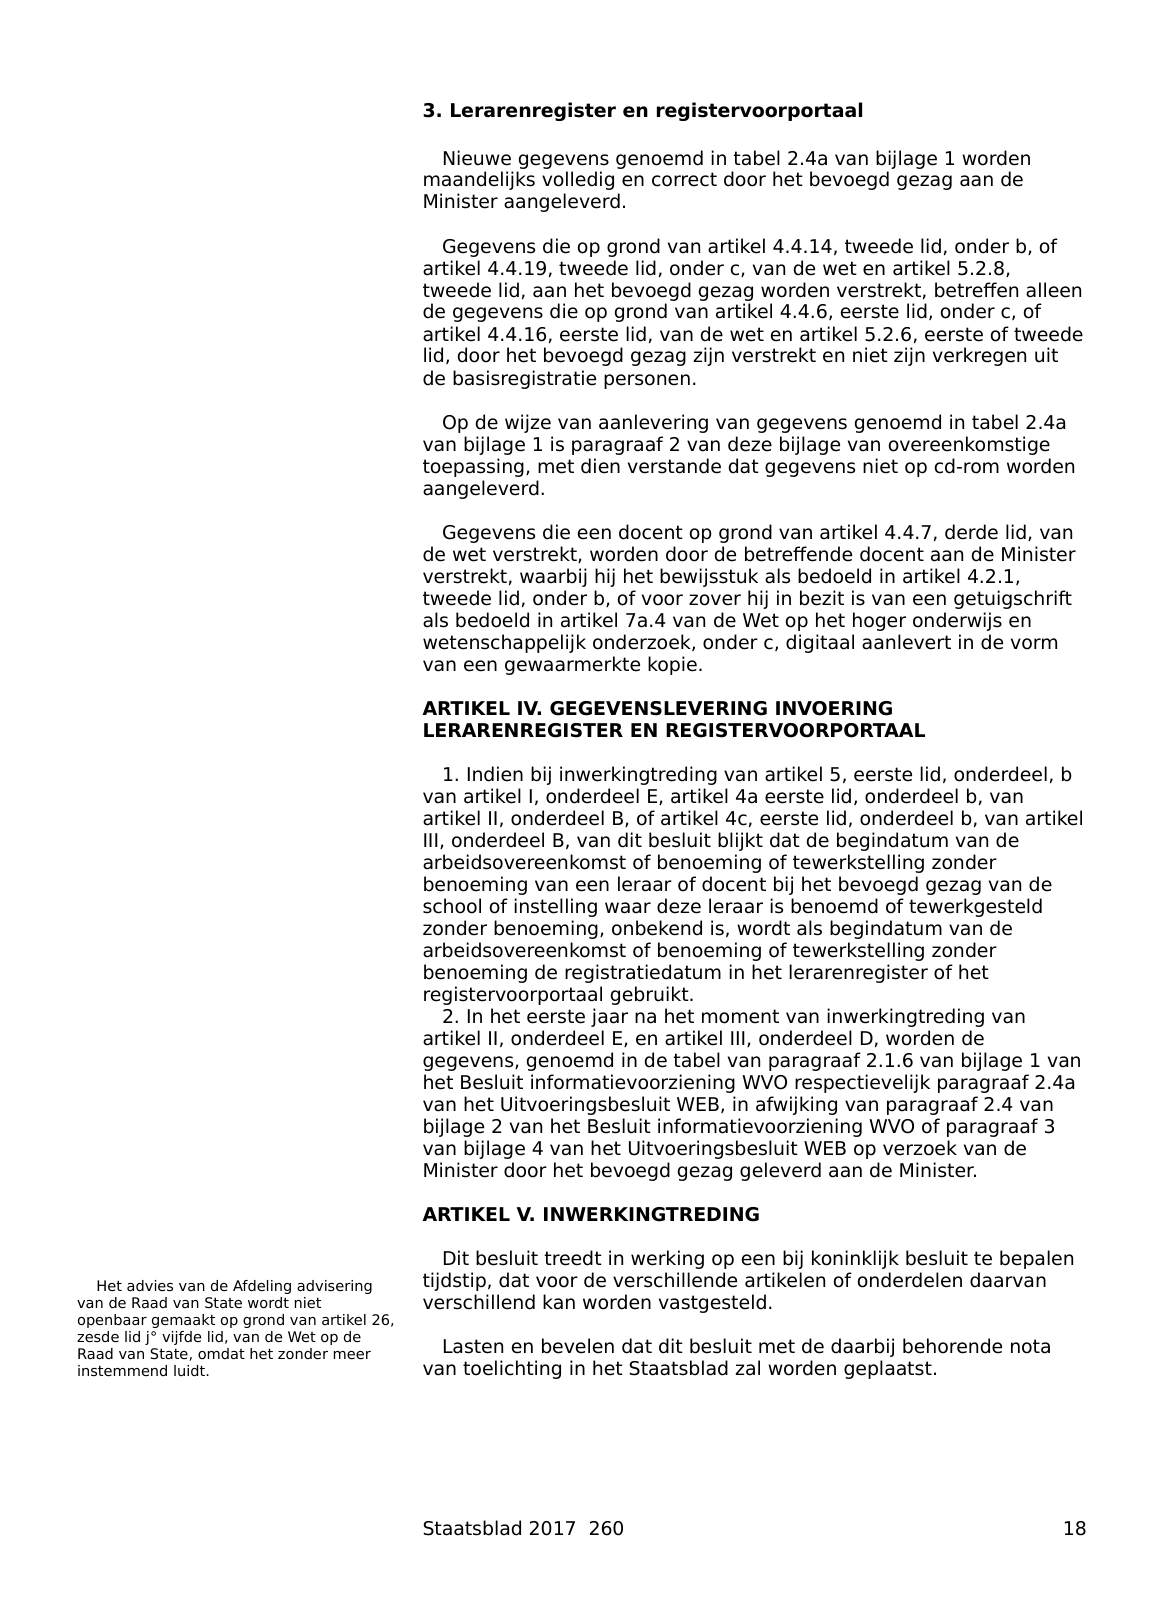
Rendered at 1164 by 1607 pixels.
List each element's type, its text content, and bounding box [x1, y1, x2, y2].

subtitle 3. Lerarenregister en registervoorportaal [422, 100, 1087, 122]
text Nieuwe gegevens genoemd in tabel 2.4a van bijlage 1 worden maandelijks volledig en correct door het bevoegd gezag aan de Minister aangeleverd. [422, 147, 1087, 213]
text 1. Indien bij inwerkingtreding van artikel 5, eerste lid, onderdeel, b van artikel I, onderdeel E, artikel 4a eerste lid, onderdeel b, van artikel II, onderdeel B, of artikel 4c, eerste lid, onderdeel b, van artikel III, onderdeel B, van dit besluit blijkt dat de begindatum van de arbeidsovereenkomst of benoeming of tewerkstelling zonder benoeming van een leraar of docent bij het bevoegd gezag van de school of instelling waar deze leraar is benoemd of tewerkgesteld zonder benoeming, onbekend is, wordt als begindatum van de arbeidsovereenkomst of benoeming of tewerkstelling zonder benoeming de registratiedatum in het lerarenregister of het registervoorportaal gebruikt. [422, 764, 1087, 1006]
text Gegevens die op grond van artikel 4.4.14, tweede lid, onder b, of artikel 4.4.19, tweede lid, onder c, van de wet en artikel 5.2.8, tweede lid, aan het bevoegd gezag worden verstrekt, betreffen alleen de gegevens die op grond van artikel 4.4.6, eerste lid, onder c, of artikel 4.4.16, eerste lid, van de wet en artikel 5.2.6, eerste of tweede lid, door het bevoegd gezag zijn verstrekt en niet zijn verkregen uit de basisregistratie personen. [422, 236, 1087, 389]
subtitle ARTIKEL V. INWERKINGTREDING [422, 1204, 1087, 1226]
text Het advies van de Afdeling advisering van de Raad van State wordt niet openbaar gemaakt op grond van artikel 26, zesde lid j° vijfde lid, van de Wet op de Raad van State, omdat het zonder meer instemmend luidt. [77, 1278, 396, 1380]
text Gegevens die een docent op grond van artikel 4.4.7, derde lid, van de wet verstrekt, worden door de betreffende docent aan de Minister verstrekt, waarbij hij het bewijsstuk als bedoeld in artikel 4.2.1, tweede lid, onder b, of voor zover hij in bezit is van een getuigschrift als bedoeld in artikel 7a.4 van de Wet op het hoger onderwijs en wetenschappelijk onderzoek, onder c, digitaal aanlevert in de vorm van een gewaarmerkte kopie. [422, 522, 1087, 676]
text Op de wijze van aanlevering van gegevens genoemd in tabel 2.4a van bijlage 1 is paragraaf 2 van deze bijlage van overeenkomstige toepassing, met dien verstande dat gegevens niet op cd-rom worden aangeleverd. [422, 412, 1087, 499]
text Dit besluit treedt in werking op een bij koninklijk besluit te bepalen tijdstip, dat voor de verschillende artikelen of onderdelen daarvan verschillend kan worden vastgesteld. [422, 1248, 1087, 1314]
text 2. In het eerste jaar na het moment van inwerkingtreding van artikel II, onderdeel E, en artikel III, onderdeel D, worden de gegevens, genoemd in de tabel van paragraaf 2.1.6 van bijlage 1 van het Besluit informatievoorziening WVO respectievelijk paragraaf 2.4a van het Uitvoeringsbesluit WEB, in afwijking van paragraaf 2.4 van bijlage 2 van het Besluit informatievoorziening WVO of paragraaf 3 van bijlage 4 van het Uitvoeringsbesluit WEB op verzoek van de Minister door het bevoegd gezag geleverd aan de Minister. [422, 1006, 1087, 1181]
text Lasten en bevelen dat dit besluit met de daarbij behorende nota van toelichting in het Staatsblad zal worden geplaatst. [422, 1336, 1087, 1380]
subtitle ARTIKEL IV. GEGEVENSLEVERING INVOERING LERARENREGISTER EN REGISTERVOORPORTAAL [422, 698, 1087, 742]
